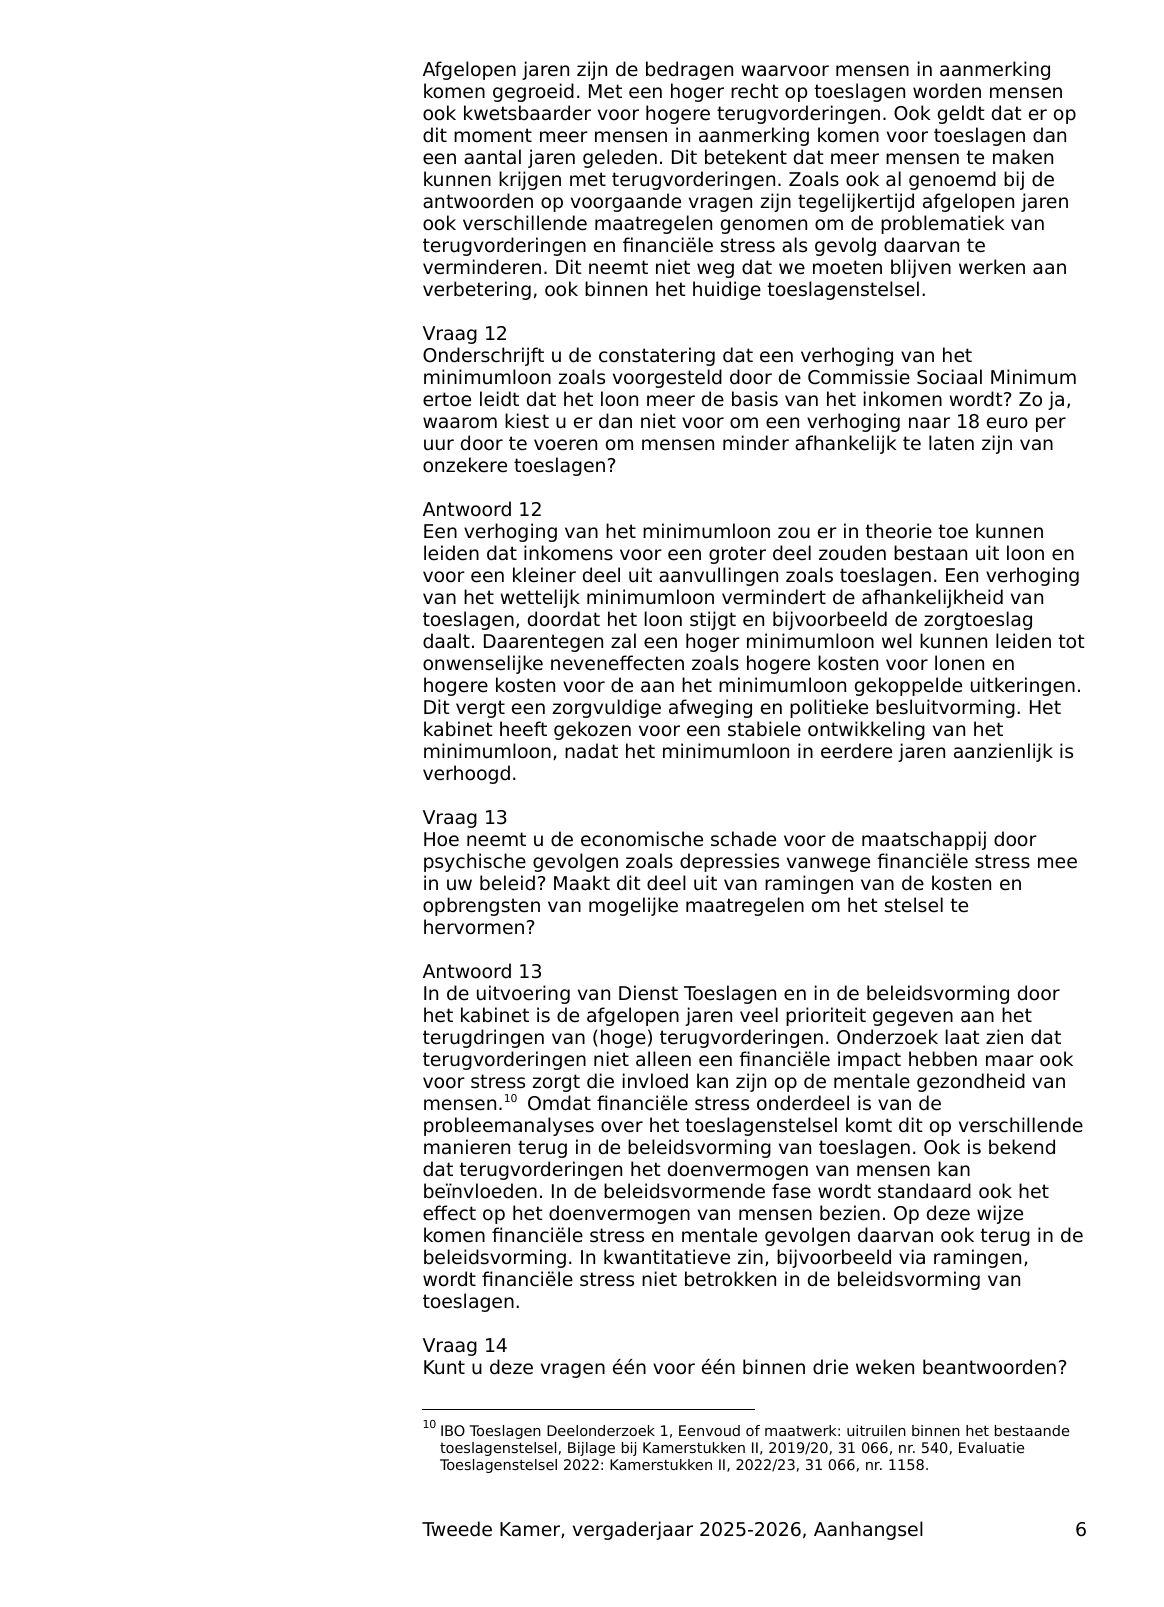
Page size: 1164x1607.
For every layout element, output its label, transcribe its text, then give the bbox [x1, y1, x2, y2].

text Een verhoging van het minimumloon zou er in theorie toe kunnen leiden dat inkomens voor een groter deel zouden bestaan uit loon en voor een kleiner deel uit aanvullingen zoals toeslagen. Een verhoging van het wettelijk minimumloon vermindert de afhankelijkheid van toeslagen, doordat het loon stijgt en bijvoorbeeld de zorgtoeslag daalt. Daarentegen zal een hoger minimumloon wel kunnen leiden tot onwenselijke neveneffecten zoals hogere kosten voor lonen en hogere kosten voor de aan het minimumloon gekoppelde uitkeringen. Dit vergt een zorgvuldige afweging en politieke besluitvorming. Het kabinet heeft gekozen voor een stabiele ontwikkeling van het minimumloon, nadat het minimumloon in eerdere jaren aanzienlijk is verhoogd. [422, 521, 1087, 785]
text Onderschrijft u de constatering dat een verhoging van het minimumloon zoals voorgesteld door de Commissie Sociaal Minimum ertoe leidt dat het loon meer de basis van het inkomen wordt? Zo ja, waarom kiest u er dan niet voor om een verhoging naar 18 euro per uur door te voeren om mensen minder afhankelijk te laten zijn van onzekere toeslagen? [422, 345, 1087, 477]
text Antwoord 12 [422, 499, 1087, 521]
text Hoe neemt u de economische schade voor de maatschappij door psychische gevolgen zoals depressies vanwege financiële stress mee in uw beleid? Maakt dit deel uit van ramingen van de kosten en opbrengsten van mogelijke maatregelen om het stelsel te hervormen? [422, 829, 1087, 939]
text Antwoord 13 [422, 961, 1087, 983]
text In de uitvoering van Dienst Toeslagen en in de beleidsvorming door het kabinet is de afgelopen jaren veel prioriteit gegeven aan het terugdringen van (hoge) terugvorderingen. Onderzoek laat zien dat terugvorderingen niet alleen een financiële impact hebben maar ook voor stress zorgt die invloed kan zijn op de mentale gezondheid van mensen. Omdat financiële stress onderdeel is van de probleemanalyses over het toeslagenstelsel komt dit op verschillende manieren terug in de beleidsvorming van toeslagen. Ook is bekend dat terugvorderingen het doenvermogen van mensen kan beïnvloeden. In de beleidsvormende fase wordt standaard ook het effect op het doenvermogen van mensen bezien. Op deze wijze komen financiële stress en mentale gevolgen daarvan ook terug in de beleidsvorming. In kwantitatieve zin, bijvoorbeeld via ramingen, wordt financiële stress niet betrokken in de beleidsvorming van toeslagen. [422, 983, 1087, 1313]
text Afgelopen jaren zijn de bedragen waarvoor mensen in aanmerking komen gegroeid. Met een hoger recht op toeslagen worden mensen ook kwetsbaarder voor hogere terugvorderingen. Ook geldt dat er op dit moment meer mensen in aanmerking komen voor toeslagen dan een aantal jaren geleden. Dit betekent dat meer mensen te maken kunnen krijgen met terugvorderingen. Zoals ook al genoemd bij de antwoorden op voorgaande vragen zijn tegelijkertijd afgelopen jaren ook verschillende maatregelen genomen om de problematiek van terugvorderingen en financiële stress als gevolg daarvan te verminderen. Dit neemt niet weg dat we moeten blijven werken aan verbetering, ook binnen het huidige toeslagenstelsel. [422, 59, 1087, 301]
text IBO Toeslagen Deelonderzoek 1, Eenvoud of maatwerk: uitruilen binnen het bestaande toeslagenstelsel, Bijlage bij Kamerstukken II, 2019/20, 31 066, nr. 540, Evaluatie Toeslagenstelsel 2022: Kamerstukken II, 2022/23, 31 066, nr. 1158. [422, 1418, 1087, 1474]
text Kunt u deze vragen één voor één binnen drie weken beantwoorden? [422, 1357, 1087, 1379]
text Vraag 12 [422, 323, 1087, 345]
text Vraag 14 [422, 1335, 1087, 1357]
text Vraag 13 [422, 807, 1087, 829]
